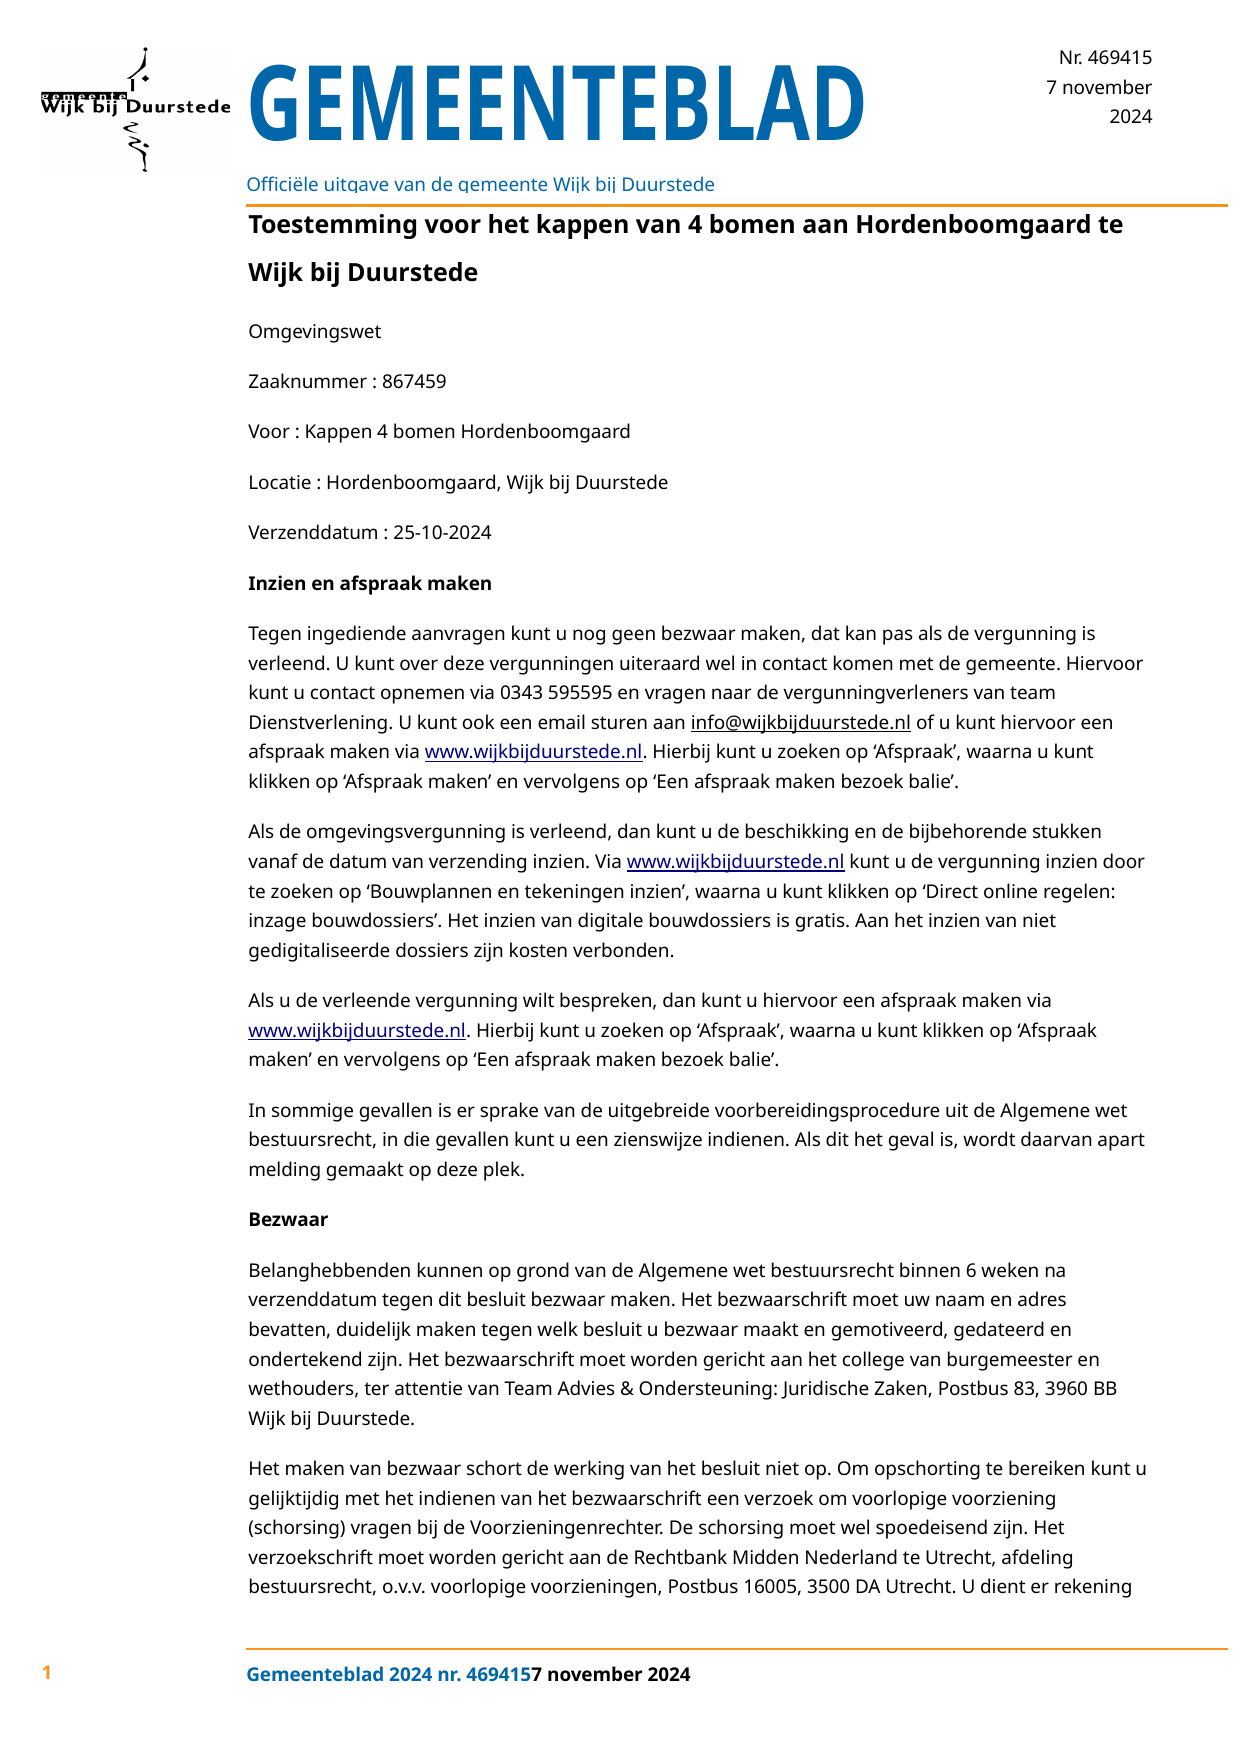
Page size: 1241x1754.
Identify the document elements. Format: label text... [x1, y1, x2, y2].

text Toestemming voor het kappen van 4 bomen aan Hordenboomgaard te Wijk bij Duurstede [248, 207, 1152, 288]
text In sommige gevallen is er sprake van de uitgebreide voorbereidingsprocedure uit de Algemene wet bestuursrecht, in die gevallen kunt u een zienswijze indienen. Als dit het geval is, wordt daarvan apart melding gemaakt op deze plek. [248, 1097, 1152, 1182]
text Tegen ingediende aanvragen kunt u nog geen bezwaar maken, dat kan pas als de vergunning is verleend. U kunt over deze vergunningen uiteraard wel in contact komen met de gemeente. Hiervoor kunt u contact opnemen via 0343 595595 en vragen naar de vergunningverleners van team Dienstverlening. U kunt ook een email sturen aan info@wijkbijduurstede.nl of u kunt hiervoor een afspraak maken via www.wijkbijduurstede.nl. Hierbij kunt u zoeken op ‘Afspraak’, waarna u kunt klikken op ‘Afspraak maken’ en vervolgens op ‘Een afspraak maken bezoek balie’. [248, 620, 1152, 794]
text Omgevingswet [248, 318, 1152, 344]
text Het maken van bezwaar schort de werking van het besluit niet op. Om opschorting te bereiken kunt u gelijktijdig met het indienen van het bezwaarschrift een verzoek om voorlopige voorziening (schorsing) vragen bij de Voorzieningenrechter. De schorsing moet wel spoedeisend zijn. Het verzoekschrift moet worden gericht aan de Rechtbank Midden Nederland te Utrecht, afdeling bestuursrecht, o.v.v. voorlopige voorzieningen, Postbus 16005, 3500 DA Utrecht. U dient er rekening [248, 1455, 1152, 1599]
text Als de omgevingsvergunning is verleend, dan kunt u de beschikking en de bijbehorende stukken vanaf de datum van verzending inzien. Via www.wijkbijduurstede.nl kunt u de vergunning inzien door te zoeken op ‘Bouwplannen en tekeningen inzien’, waarna u kunt klikken op ‘Direct online regelen: inzage bouwdossiers’. Het inzien van digitale bouwdossiers is gratis. Aan het inzien van niet gedigitaliseerde dossiers zijn kosten verbonden. [248, 819, 1152, 963]
text Belanghebbenden kunnen op grond van de Algemene wet bestuursrecht binnen 6 weken na verzenddatum tegen dit besluit bezwaar maken. Het bezwaarschrift moet uw naam en adres bevatten, duidelijk maken tegen welk besluit u bezwaar maakt en gemotiveerd, gedateerd en ondertekend zijn. Het bezwaarschrift moet worden gericht aan het college van burgemeester en wethouders, ter attentie van Team Advies & Ondersteuning: Juridische Zaken, Postbus 83, 3960 BB Wijk bij Duurstede. [248, 1257, 1152, 1431]
text Inzien en afspraak maken [248, 570, 1152, 596]
picture [41, 47, 231, 172]
text Verzenddatum : 25-10-2024 [248, 519, 1152, 545]
text Als u de verleende vergunning wilt bespreken, dan kunt u hiervoor een afspraak maken via www.wijkbijduurstede.nl. Hierbij kunt u zoeken op ‘Afspraak’, waarna u kunt klikken op ‘Afspraak maken’ en vervolgens op ‘Een afspraak maken bezoek balie’. [248, 987, 1152, 1072]
text Voor : Kappen 4 bomen Hordenboomgaard [248, 419, 1152, 444]
text Locatie : Hordenboomgaard, Wijk bij Duurstede [248, 469, 1152, 495]
text Zaaknummer : 867459 [248, 368, 1152, 394]
text Bezwaar [248, 1207, 1152, 1232]
